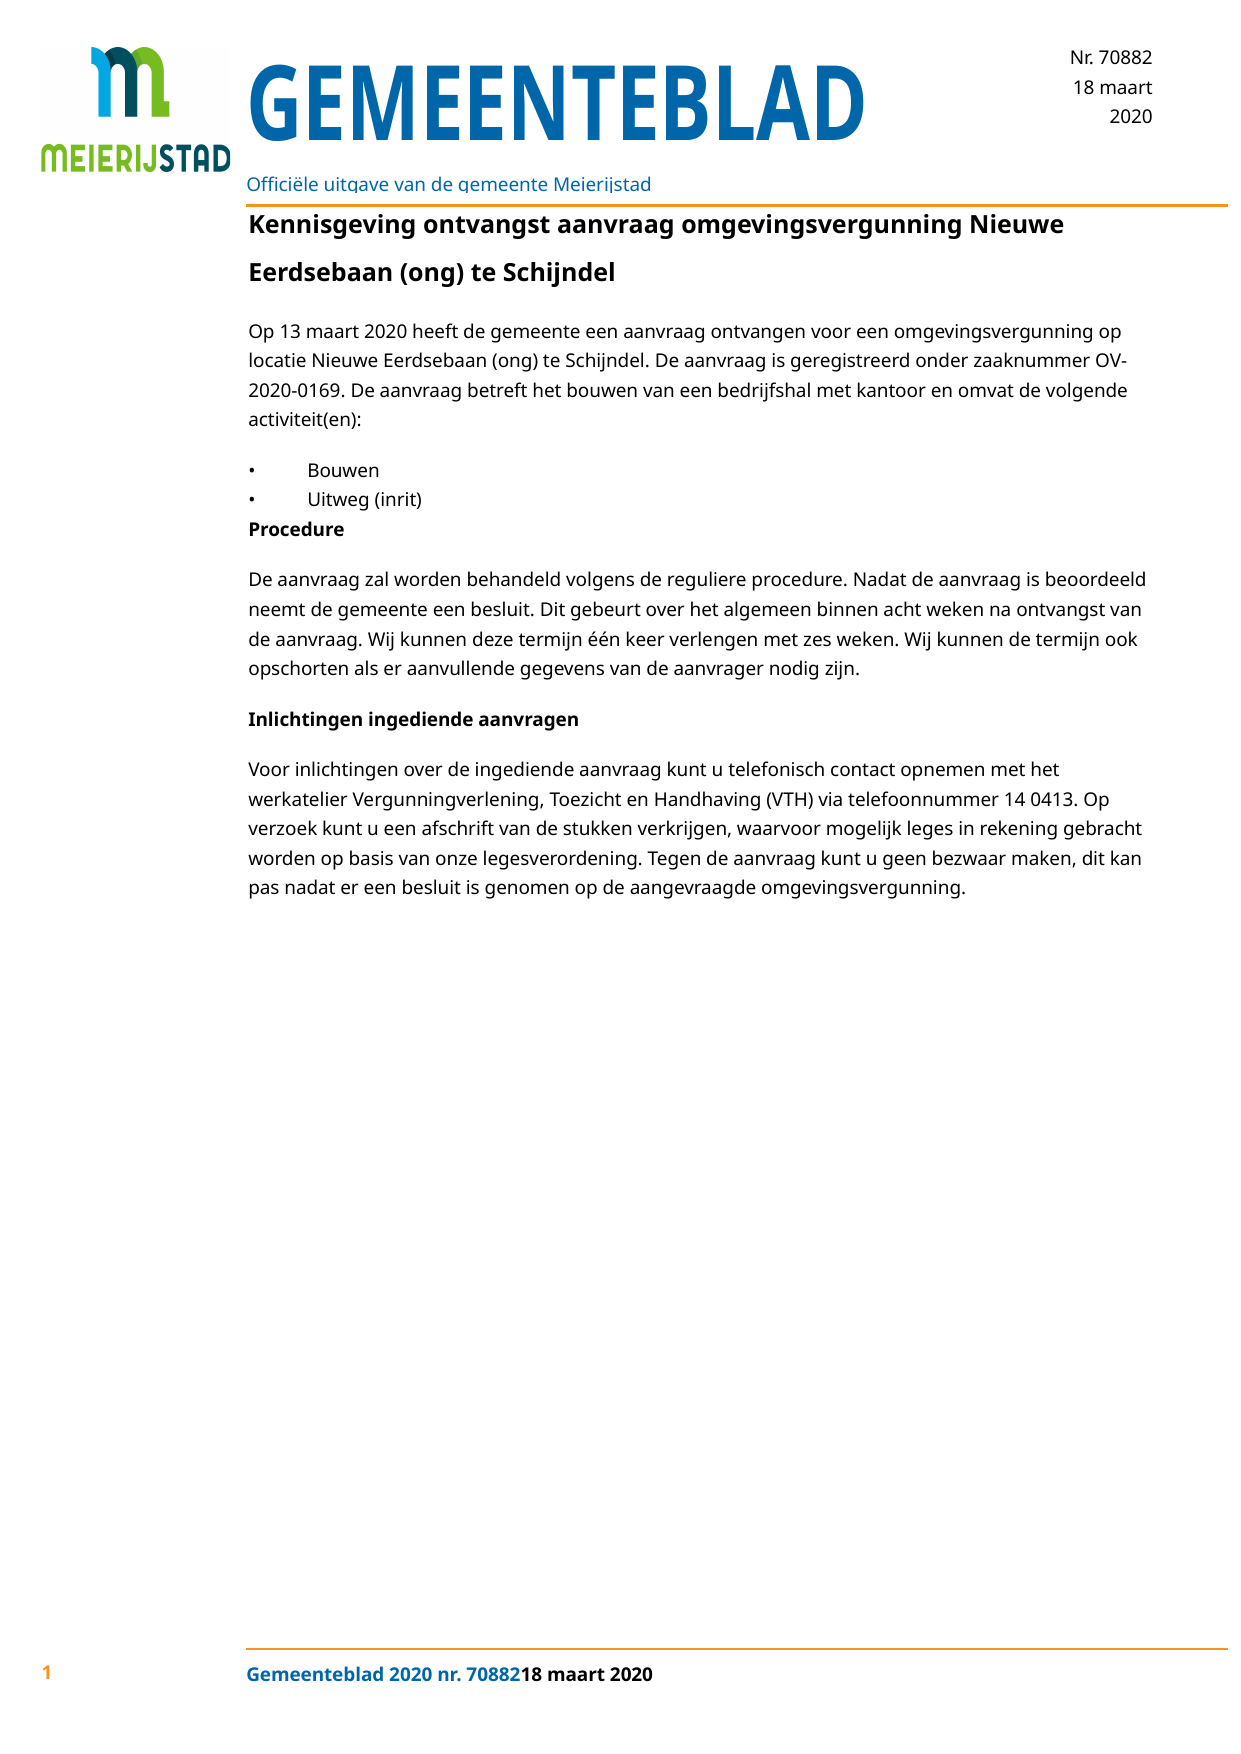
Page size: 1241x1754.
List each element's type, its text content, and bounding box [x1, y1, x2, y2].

picture [41, 47, 231, 172]
text Kennisgeving ontvangst aanvraag omgevingsvergunning Nieuwe Eerdsebaan (ong) te Schijndel [248, 207, 1152, 288]
text De aanvraag zal worden behandeld volgens de reguliere procedure. Nadat de aanvraag is beoordeeld neemt de gemeente een besluit. Dit gebeurt over het algemeen binnen acht weken na ontvangst van de aanvraag. Wij kunnen deze termijn één keer verlengen met zes weken. Wij kunnen de termijn ook opschorten als er aanvullende gegevens van de aanvrager nodig zijn. [248, 567, 1152, 681]
text Op 13 maart 2020 heeft de gemeente een aanvraag ontvangen voor een omgevingsvergunning op locatie Nieuwe Eerdsebaan (ong) te Schijndel. De aanvraag is geregistreerd onder zaaknummer OV-2020-0169. De aanvraag betreft het bouwen van een bedrijfshal met kantoor en omvat de volgende activiteit(en): [248, 318, 1152, 432]
text Inlichtingen ingediende aanvragen [248, 706, 1152, 732]
text Procedure [248, 516, 1152, 542]
list Bouwen [248, 457, 1152, 483]
text Voor inlichtingen over de ingediende aanvraag kunt u telefonisch contact opnemen met het werkatelier Vergunningverlening, Toezicht en Handhaving (VTH) via telefoonnummer 14 0413. Op verzoek kunt u een afschrift van de stukken verkrijgen, waarvoor mogelijk leges in rekening gebracht worden op basis van onze legesverordening. Tegen de aanvraag kunt u geen bezwaar maken, dit kan pas nadat er een besluit is genomen op de aangevraagde omgevingsvergunning. [248, 756, 1152, 900]
list Uitweg (inrit) [248, 487, 1152, 512]
